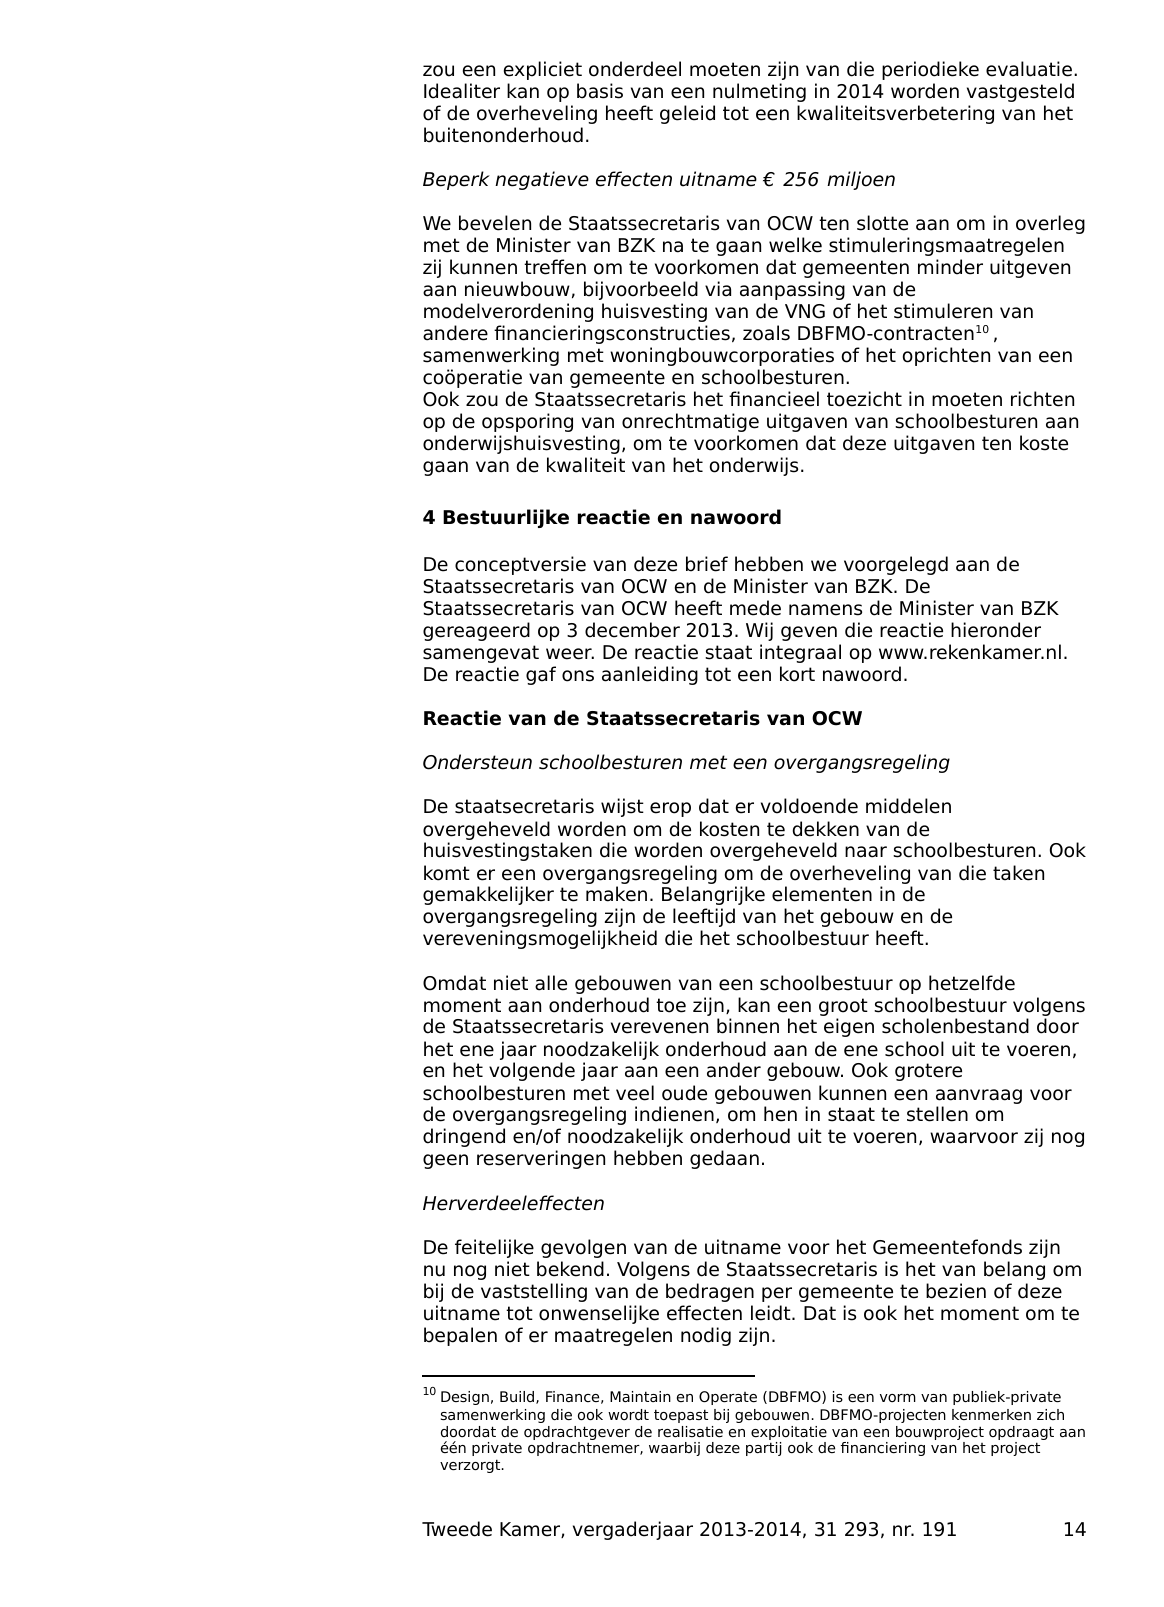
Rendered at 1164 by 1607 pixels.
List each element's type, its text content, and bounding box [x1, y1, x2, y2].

subtitle Ondersteun schoolbesturen met een overgangsregeling [422, 752, 1087, 774]
subtitle 4 Bestuurlijke reactie en nawoord [422, 507, 1087, 529]
text De feitelijke gevolgen van de uitname voor het Gemeentefonds zijn nu nog niet bekend. Volgens de Staatssecretaris is het van belang om bij de vaststelling van de bedragen per gemeente te bezien of deze uitname tot onwenselijke effecten leidt. Dat is ook het moment om te bepalen of er maatregelen nodig zijn. [422, 1237, 1087, 1347]
subtitle Herverdeeleffecten [422, 1192, 1087, 1214]
text Omdat niet alle gebouwen van een schoolbestuur op hetzelfde moment aan onderhoud toe zijn, kan een groot schoolbestuur volgens de Staatssecretaris verevenen binnen het eigen scholenbestand door het ene jaar noodzakelijk onderhoud aan de ene school uit te voeren, en het volgende jaar aan een ander gebouw. Ook grotere schoolbesturen met veel oude gebouwen kunnen een aanvraag voor de overgangsregeling indienen, om hen in staat te stellen om dringend en/of noodzakelijk onderhoud uit te voeren, waarvoor zij nog geen reserveringen hebben gedaan. [422, 972, 1087, 1170]
text De conceptversie van deze brief hebben we voorgelegd aan de Staatssecretaris van OCW en de Minister van BZK. De Staatssecretaris van OCW heeft mede namens de Minister van BZK gereageerd op 3 december 2013. Wij geven die reactie hieronder samengevat weer. De reactie staat integraal op www.rekenkamer.nl. De reactie gaf ons aanleiding tot een kort nawoord. [422, 554, 1087, 686]
text Ook zou de Staatssecretaris het financieel toezicht in moeten richten op de opsporing van onrechtmatige uitgaven van schoolbesturen aan onderwijshuisvesting, om te voorkomen dat deze uitgaven ten koste gaan van de kwaliteit van het onderwijs. [422, 389, 1087, 477]
text We bevelen de Staatssecretaris van OCW ten slotte aan om in overleg met de Minister van BZK na te gaan welke stimuleringsmaatregelen zij kunnen treffen om te voorkomen dat gemeenten minder uitgeven aan nieuwbouw, bijvoorbeeld via aanpassing van de modelverordening huisvesting van de VNG of het stimuleren van andere financieringsconstructies, zoals DBFMO-contracten, samenwerking met woningbouwcorporaties of het oprichten van een coöperatie van gemeente en schoolbesturen. [422, 213, 1087, 389]
text De staatsecretaris wijst erop dat er voldoende middelen overgeheveld worden om de kosten te dekken van de huisvestingstaken die worden overgeheveld naar schoolbesturen. Ook komt er een overgangsregeling om de overheveling van die taken gemakkelijker te maken. Belangrijke elementen in de overgangsregeling zijn de leeftijd van het gebouw en de vereveningsmogelijkheid die het schoolbestuur heeft. [422, 796, 1087, 950]
subtitle Reactie van de Staatssecretaris van OCW [422, 708, 1087, 730]
text zou een expliciet onderdeel moeten zijn van die periodieke evaluatie. Idealiter kan op basis van een nulmeting in 2014 worden vastgesteld of de overheveling heeft geleid tot een kwaliteitsverbetering van het buitenonderhoud. [422, 59, 1087, 147]
subtitle Beperk negatieve effecten uitname € 256 miljoen [422, 169, 1087, 191]
text Design, Build, Finance, Maintain en Operate (DBFMO) is een vorm van publiek-private samenwerking die ook wordt toepast bij gebouwen. DBFMO-projecten kenmerken zich doordat de opdrachtgever de realisatie en exploitatie van een bouwproject opdraagt aan één private opdrachtnemer, waarbij deze partij ook de financiering van het project verzorgt. [422, 1385, 1087, 1474]
